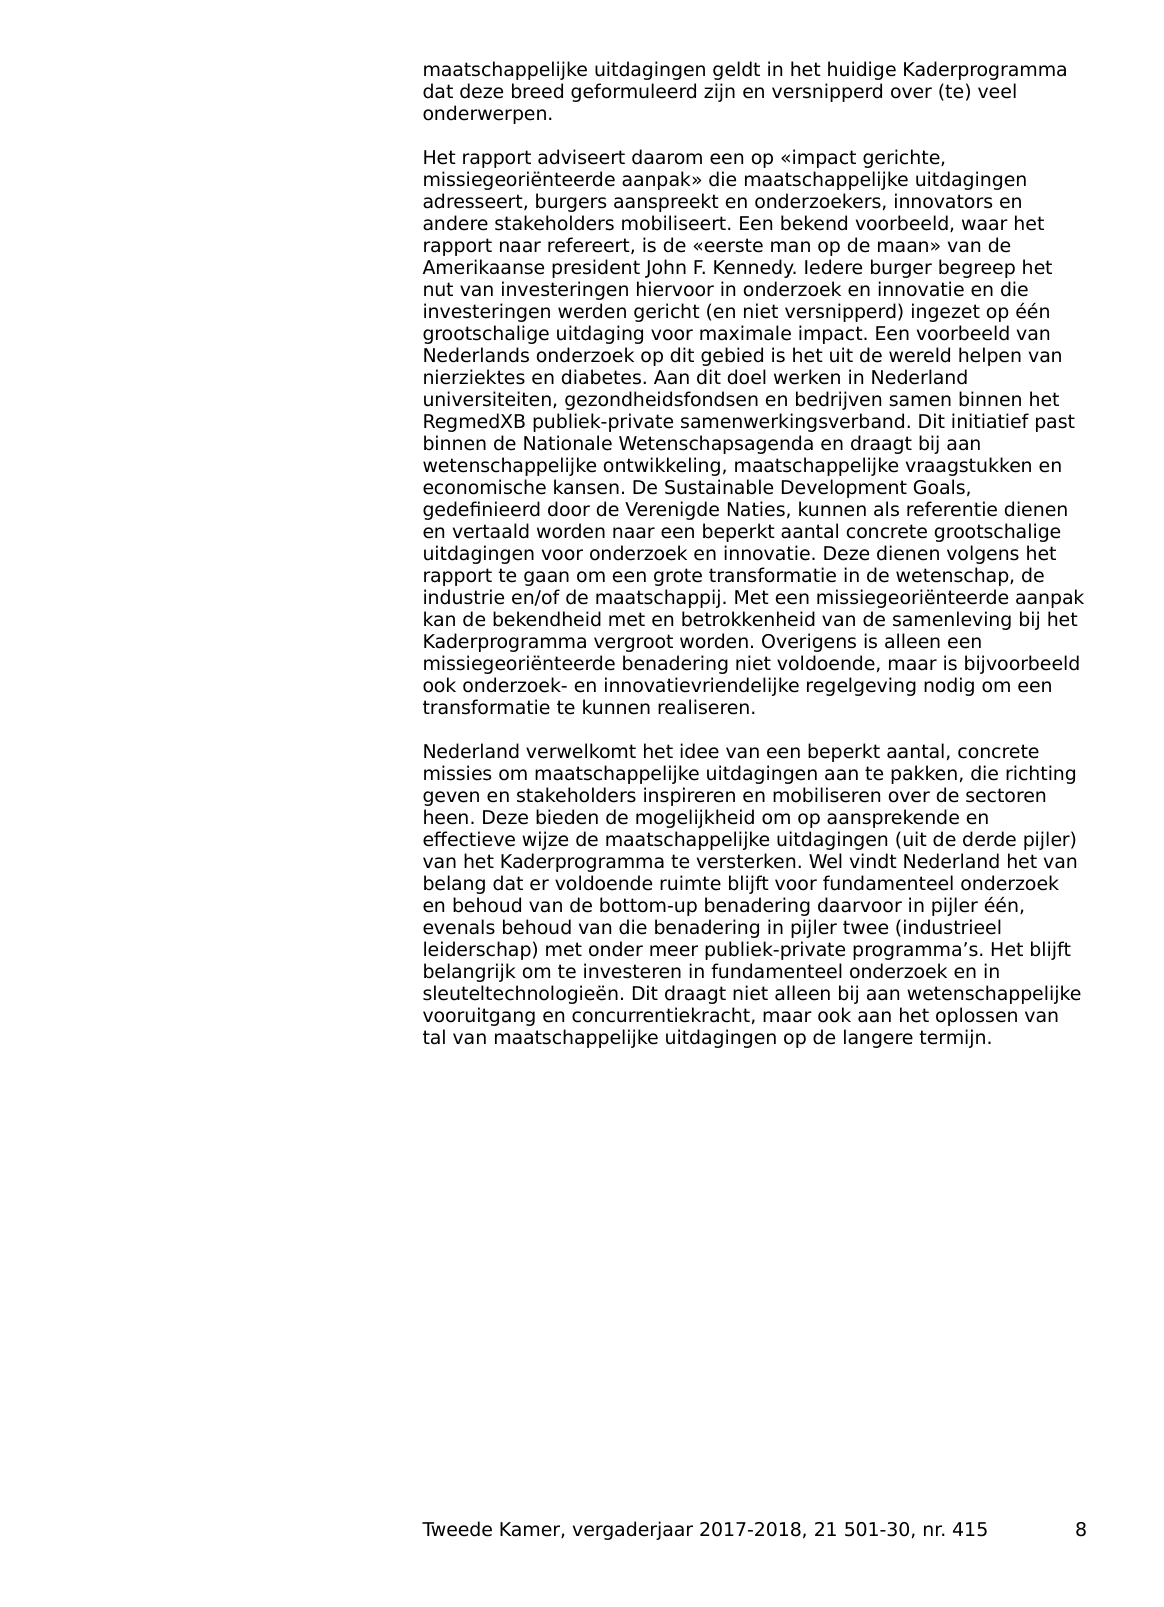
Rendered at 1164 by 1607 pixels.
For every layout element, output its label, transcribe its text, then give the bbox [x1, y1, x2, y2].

text Het rapport adviseert daarom een op «impact gerichte, missiegeoriënteerde aanpak» die maatschappelijke uitdagingen adresseert, burgers aanspreekt en onderzoekers, innovators en andere stakeholders mobiliseert. Een bekend voorbeeld, waar het rapport naar refereert, is de «eerste man op de maan» van de Amerikaanse president John F. Kennedy. Iedere burger begreep het nut van investeringen hiervoor in onderzoek en innovatie en die investeringen werden gericht (en niet versnipperd) ingezet op één grootschalige uitdaging voor maximale impact. Een voorbeeld van Nederlands onderzoek op dit gebied is het uit de wereld helpen van nierziektes en diabetes. Aan dit doel werken in Nederland universiteiten, gezondheidsfondsen en bedrijven samen binnen het RegmedXB publiek-private samenwerkingsverband. Dit initiatief past binnen de Nationale Wetenschapsagenda en draagt bij aan wetenschappelijke ontwikkeling, maatschappelijke vraagstukken en economische kansen. De Sustainable Development Goals, gedefinieerd door de Verenigde Naties, kunnen als referentie dienen en vertaald worden naar een beperkt aantal concrete grootschalige uitdagingen voor onderzoek en innovatie. Deze dienen volgens het rapport te gaan om een grote transformatie in de wetenschap, de industrie en/of de maatschappij. Met een missiegeoriënteerde aanpak kan de bekendheid met en betrokkenheid van de samenleving bij het Kaderprogramma vergroot worden. Overigens is alleen een missiegeoriënteerde benadering niet voldoende, maar is bijvoorbeeld ook onderzoek- en innovatievriendelijke regelgeving nodig om een transformatie te kunnen realiseren. [422, 147, 1087, 719]
text Nederland verwelkomt het idee van een beperkt aantal, concrete missies om maatschappelijke uitdagingen aan te pakken, die richting geven en stakeholders inspireren en mobiliseren over de sectoren heen. Deze bieden de mogelijkheid om op aansprekende en effectieve wijze de maatschappelijke uitdagingen (uit de derde pijler) van het Kaderprogramma te versterken. Wel vindt Nederland het van belang dat er voldoende ruimte blijft voor fundamenteel onderzoek en behoud van de bottom-up benadering daarvoor in pijler één, evenals behoud van die benadering in pijler twee (industrieel leiderschap) met onder meer publiek-private programma’s. Het blijft belangrijk om te investeren in fundamenteel onderzoek en in sleuteltechnologieën. Dit draagt niet alleen bij aan wetenschappelijke vooruitgang en concurrentiekracht, maar ook aan het oplossen van tal van maatschappelijke uitdagingen op de langere termijn. [422, 741, 1087, 1048]
text maatschappelijke uitdagingen geldt in het huidige Kaderprogramma dat deze breed geformuleerd zijn en versnipperd over (te) veel onderwerpen. [422, 59, 1087, 125]
